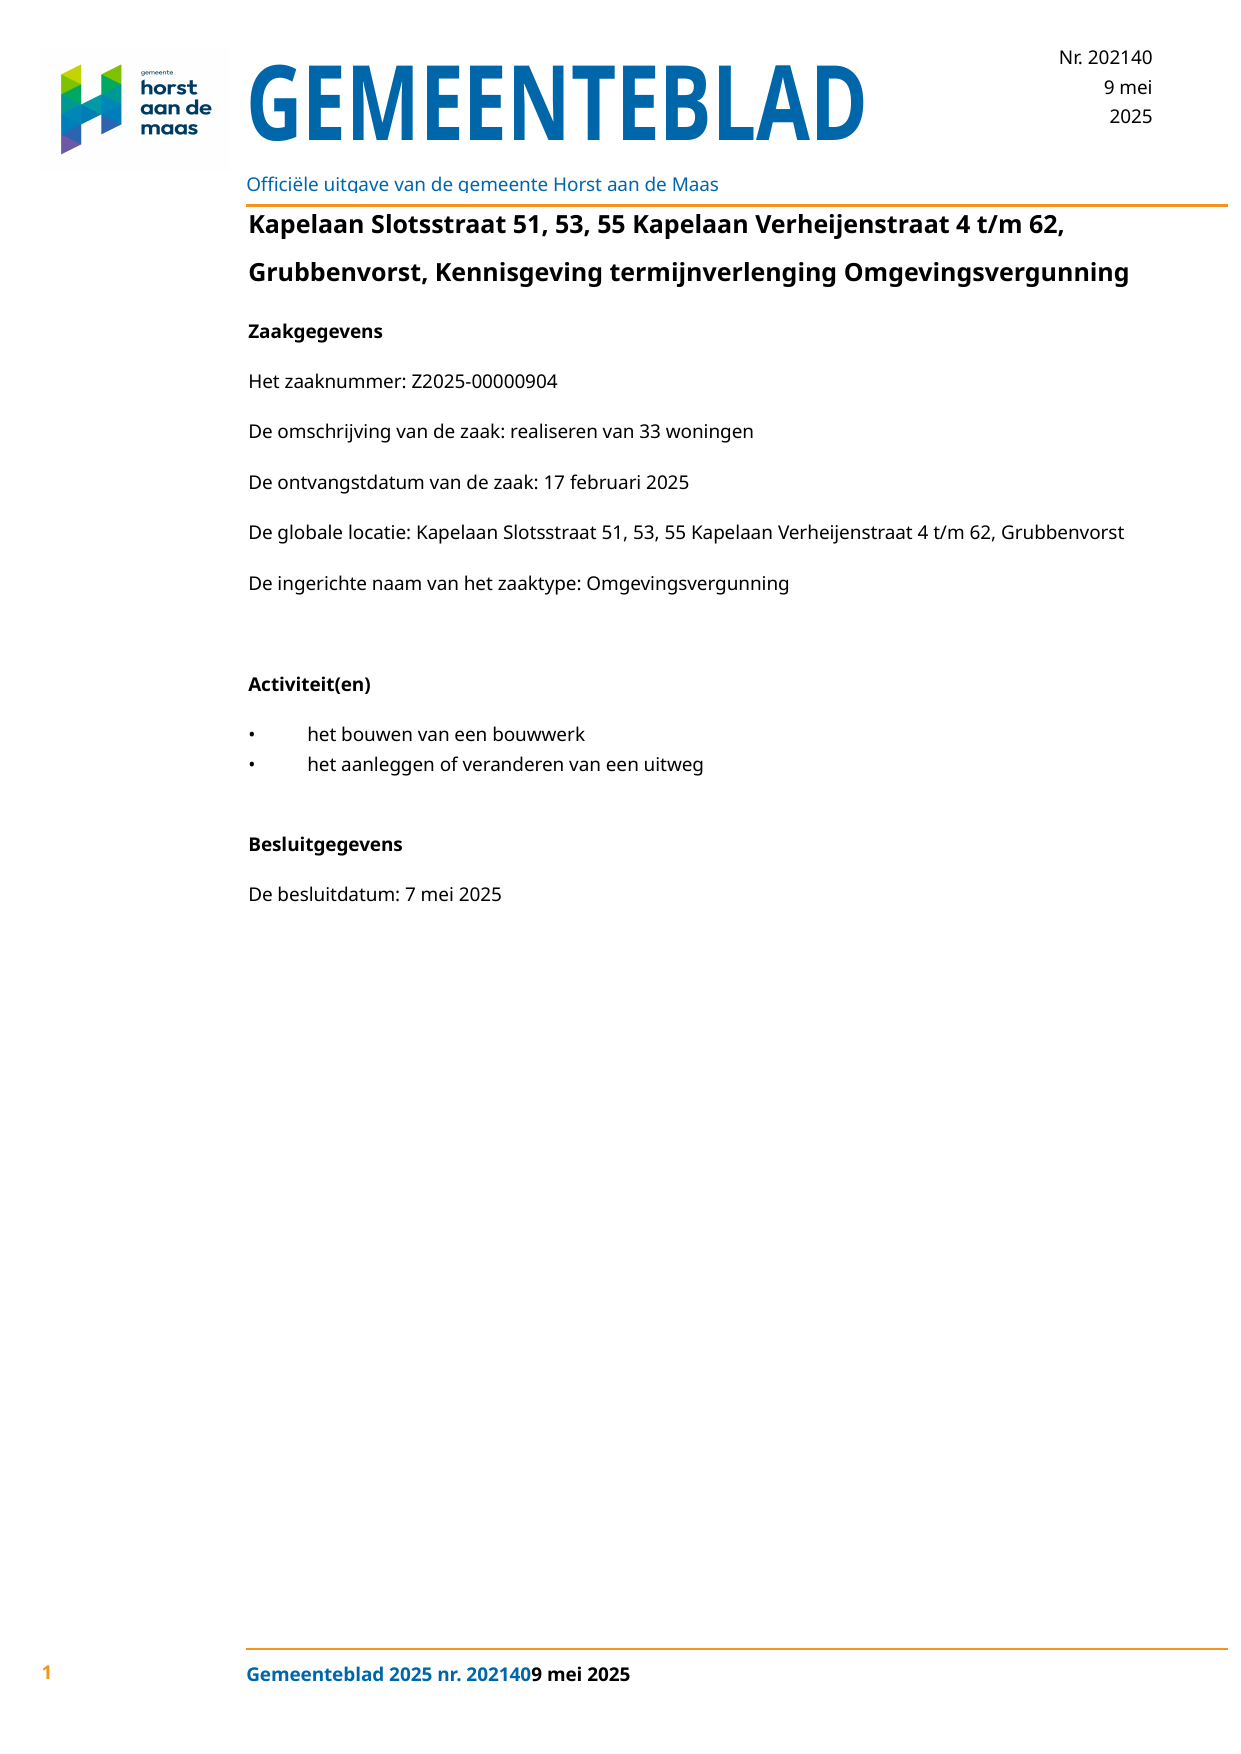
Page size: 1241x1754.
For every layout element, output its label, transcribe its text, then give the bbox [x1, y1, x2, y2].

text De globale locatie: Kapelaan Slotsstraat 51, 53, 55 Kapelaan Verheijenstraat 4 t/m 62, Grubbenvorst [248, 519, 1152, 545]
text De ontvangstdatum van de zaak: 17 februari 2025 [248, 469, 1152, 495]
text De omschrijving van de zaak: realiseren van 33 woningen [248, 419, 1152, 444]
text Besluitgegevens [248, 831, 1152, 857]
text Kapelaan Slotsstraat 51, 53, 55 Kapelaan Verheijenstraat 4 t/m 62, Grubbenvorst, Kennisgeving termijnverlenging Omgevingsvergunning [248, 207, 1152, 288]
text De besluitdatum: 7 mei 2025 [248, 881, 1152, 907]
list het bouwen van een bouwwerk [248, 721, 1152, 747]
text Zaakgegevens [248, 318, 1152, 344]
picture [41, 47, 231, 172]
text De ingerichte naam van het zaaktype: Omgevingsvergunning [248, 570, 1152, 596]
text Activiteit(en) [248, 671, 1152, 697]
text Het zaaknummer: Z2025-00000904 [248, 368, 1152, 394]
list het aanleggen of veranderen van een uitweg [248, 751, 1152, 777]
